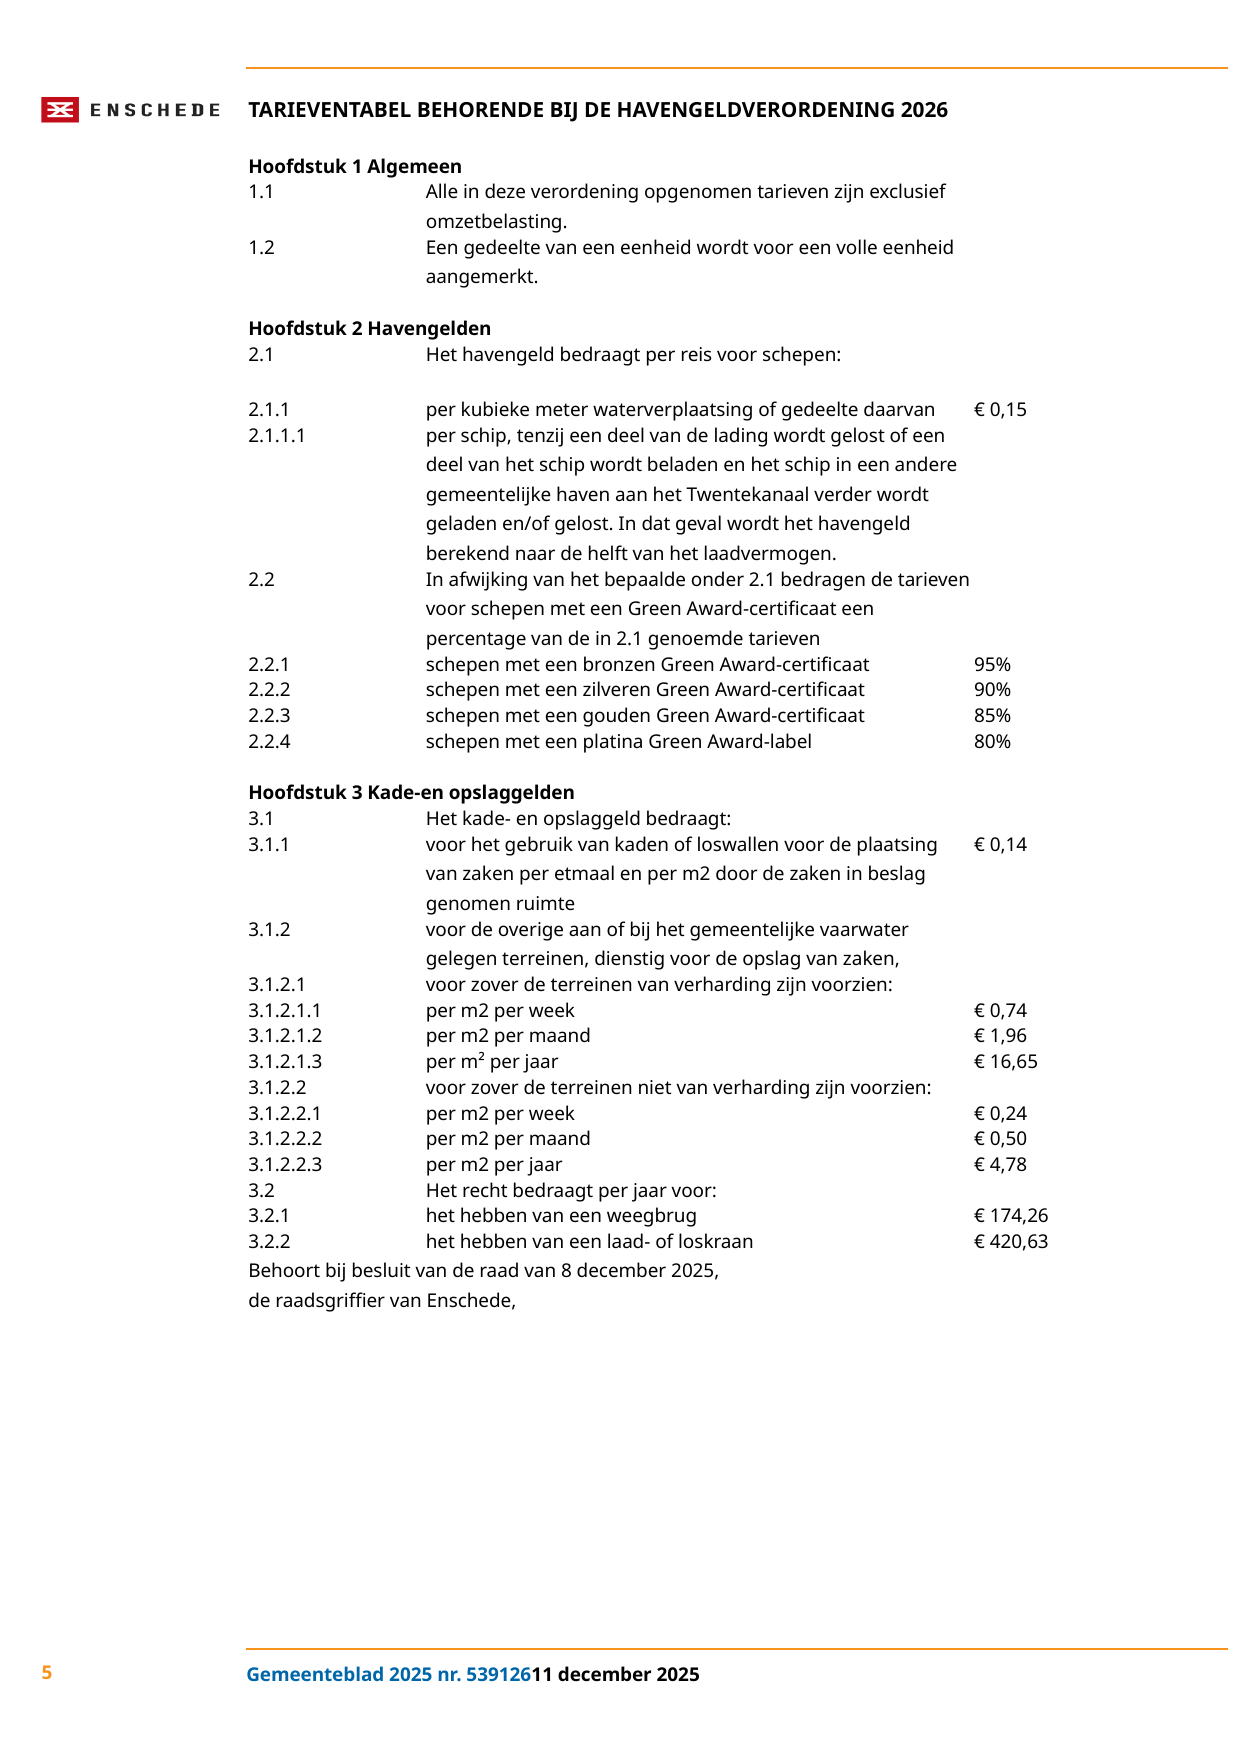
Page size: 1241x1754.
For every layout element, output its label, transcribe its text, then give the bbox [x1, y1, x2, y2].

table_cell voor het gebruik van kaden of loswallen voor de plaatsing van zaken per etmaal en per m2 door de zaken in beslag genomen ruimte [426, 831, 974, 916]
table_cell € 420,63 [974, 1229, 1152, 1254]
table_cell per m2 per week [426, 1100, 974, 1126]
table_cell In afwijking van het bepaalde onder 2.1 bedragen de tarieven voor schepen met een Green Award-certificaat een percentage van de in 2.1 genoemde tarieven [426, 566, 974, 651]
table_cell 3.1.2.1.2 [248, 1023, 426, 1048]
table_cell 3.1.2.2 [248, 1074, 426, 1100]
table_cell 85% [974, 702, 1152, 728]
table_cell [974, 422, 1152, 566]
table_cell 90% [974, 677, 1152, 702]
table_cell schepen met een bronzen Green Award-certificaat [426, 651, 974, 677]
table_cell Hoofdstuk 3 Kade-en opslaggelden [248, 780, 1152, 805]
table_cell 3.1.2.2.3 [248, 1151, 426, 1177]
table_cell € 0,74 [974, 997, 1152, 1023]
table_cell voor zover de terreinen van verharding zijn voorzien: [426, 971, 974, 997]
table_cell Het recht bedraagt per jaar voor: [426, 1177, 974, 1203]
picture [41, 47, 231, 172]
table_cell 3.1.1 [248, 831, 426, 916]
table_cell Het havengeld bedraagt per reis voor schepen: [426, 341, 974, 396]
table_cell [974, 341, 1152, 396]
table_cell per schip, tenzij een deel van de lading wordt gelost of een deel van het schip wordt beladen en het schip in een andere gemeentelijke haven aan het Twentekanaal verder wordt geladen en/of gelost. In dat geval wordt het havengeld berekend naar de helft van het laadvermogen. [426, 422, 974, 566]
table_cell [974, 1177, 1152, 1203]
table_cell 2.2.1 [248, 651, 426, 677]
table_cell Alle in deze verordening opgenomen tarieven zijn exclusief omzetbelasting. [426, 179, 974, 234]
table_cell het hebben van een laad- of loskraan [426, 1229, 974, 1254]
table_cell [974, 566, 1152, 651]
table_cell per m2 per maand [426, 1023, 974, 1048]
table_cell € 4,78 [974, 1151, 1152, 1177]
table_cell 2.2.2 [248, 677, 426, 702]
table_cell schepen met een gouden Green Award-certificaat [426, 702, 974, 728]
table_cell [974, 179, 1152, 234]
table_cell voor zover de terreinen niet van verharding zijn voorzien: [426, 1074, 974, 1100]
table_cell 1.1 [248, 179, 426, 234]
table_cell € 174,26 [974, 1203, 1152, 1228]
text Behoort bij besluit van de raad van 8 december 2025, [248, 1257, 1152, 1283]
table_cell € 0,50 [974, 1126, 1152, 1151]
table_cell [248, 754, 1152, 779]
table_cell per m² per jaar [426, 1048, 974, 1074]
table_cell [974, 916, 1152, 971]
table_cell 3.1.2.1 [248, 971, 426, 997]
table_cell 95% [974, 651, 1152, 677]
table_cell 2.2.3 [248, 702, 426, 728]
table_cell per m2 per maand [426, 1126, 974, 1151]
table_cell 3.2 [248, 1177, 426, 1203]
table_cell 2.1.1 [248, 396, 426, 422]
table_cell 3.2.1 [248, 1203, 426, 1228]
table_cell 3.1.2.2.1 [248, 1100, 426, 1126]
table_cell [974, 971, 1152, 997]
table_cell € 0,14 [974, 831, 1152, 916]
table_cell € 0,15 [974, 396, 1152, 422]
table_cell Een gedeelte van een eenheid wordt voor een volle eenheid aangemerkt. [426, 234, 974, 289]
table_cell 2.2.4 [248, 728, 426, 754]
table_cell voor de overige aan of bij het gemeentelijke vaarwater gelegen terreinen, dienstig voor de opslag van zaken, [426, 916, 974, 971]
table_cell [974, 805, 1152, 831]
text de raadsgriffier van Enschede, [248, 1287, 1152, 1313]
table_cell Hoofdstuk 2 Havengelden [248, 315, 1152, 341]
table_cell 80% [974, 728, 1152, 754]
table_cell schepen met een platina Green Award-label [426, 728, 974, 754]
table_cell Het kade- en opslaggeld bedraagt: [426, 805, 974, 831]
table_cell 3.1.2.1.3 [248, 1048, 426, 1074]
table_cell 2.2 [248, 566, 426, 651]
table_cell € 0,24 [974, 1100, 1152, 1126]
table_header Hoofdstuk 1 Algemeen [248, 153, 1152, 179]
table_cell 2.1 [248, 341, 426, 396]
table_cell 2.1.1.1 [248, 422, 426, 566]
table_cell schepen met een zilveren Green Award-certificaat [426, 677, 974, 702]
table_cell [974, 234, 1152, 289]
table_cell [974, 1074, 1152, 1100]
table_cell per m2 per week [426, 997, 974, 1023]
table_cell 1.2 [248, 234, 426, 289]
table_cell per kubieke meter waterverplaatsing of gedeelte daarvan [426, 396, 974, 422]
table_cell € 16,65 [974, 1048, 1152, 1074]
table_cell [248, 289, 1152, 315]
table_cell het hebben van een weegbrug [426, 1203, 974, 1228]
table_cell 3.1.2.2.2 [248, 1126, 426, 1151]
table_cell 3.1.2.1.1 [248, 997, 426, 1023]
table_cell 3.1 [248, 805, 426, 831]
table_cell € 1,96 [974, 1023, 1152, 1048]
table_cell 3.1.2 [248, 916, 426, 971]
table_cell per m2 per jaar [426, 1151, 974, 1177]
table_cell 3.2.2 [248, 1229, 426, 1254]
text TARIEVENTABEL BEHORENDE BIJ DE HAVENGELDVERORDENING 2026 [248, 95, 1152, 123]
